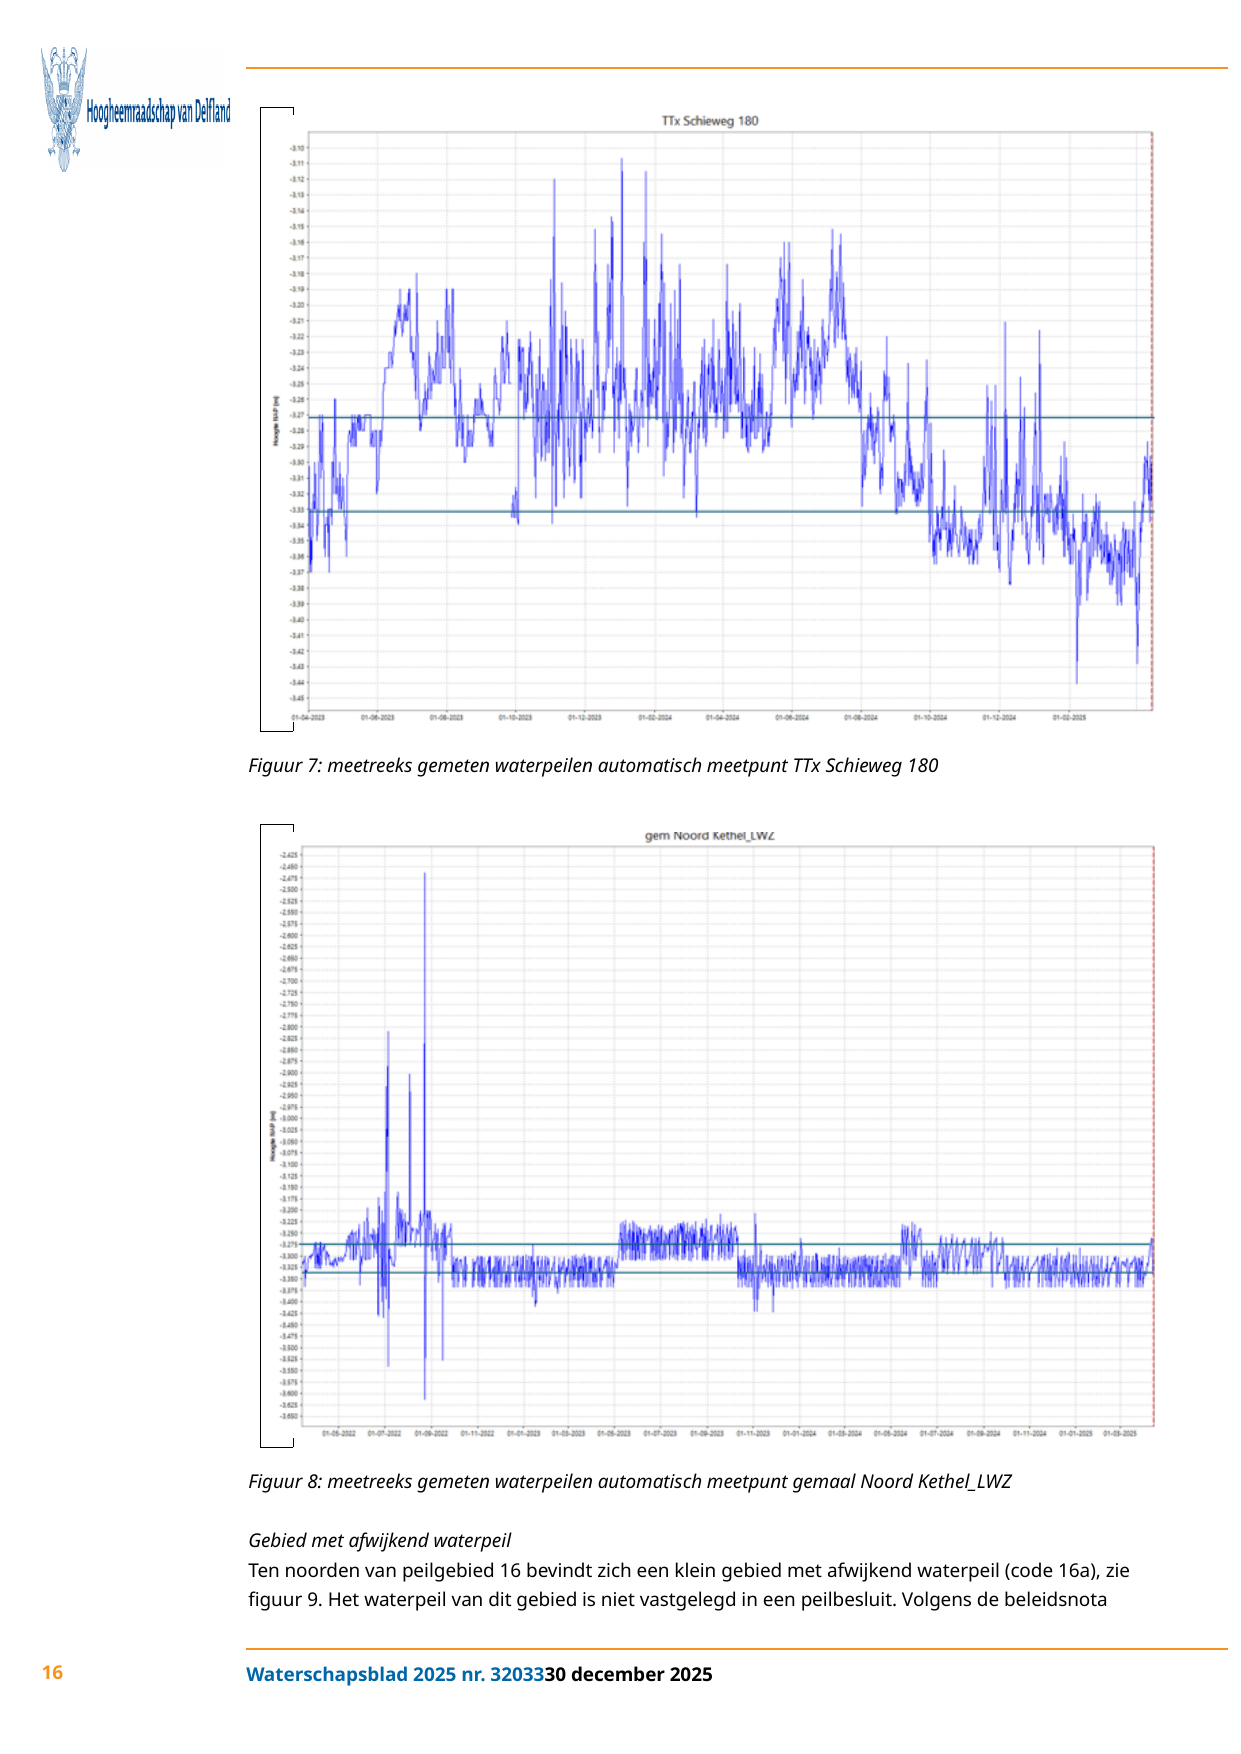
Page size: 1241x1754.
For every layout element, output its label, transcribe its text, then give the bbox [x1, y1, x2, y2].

text Ten noorden van peilgebied 16 bevindt zich een klein gebied met afwijkend waterpeil (code 16a), zie figuur 9. Het waterpeil van dit gebied is niet vastgelegd in een peilbesluit. Volgens de beleidsnota [248, 1557, 1152, 1612]
text Figuur 8: meetreeks gemeten waterpeilen automatisch meetpunt gemaal Noord Kethel_LWZ [248, 1468, 1152, 1494]
text Gebied met afwijkend waterpeil [248, 1527, 1152, 1553]
picture [268, 832, 1155, 1438]
picture [268, 115, 1155, 722]
picture [41, 47, 231, 172]
text Figuur 7: meetreeks gemeten waterpeilen automatisch meetpunt TTx Schieweg 180 [248, 752, 1152, 778]
